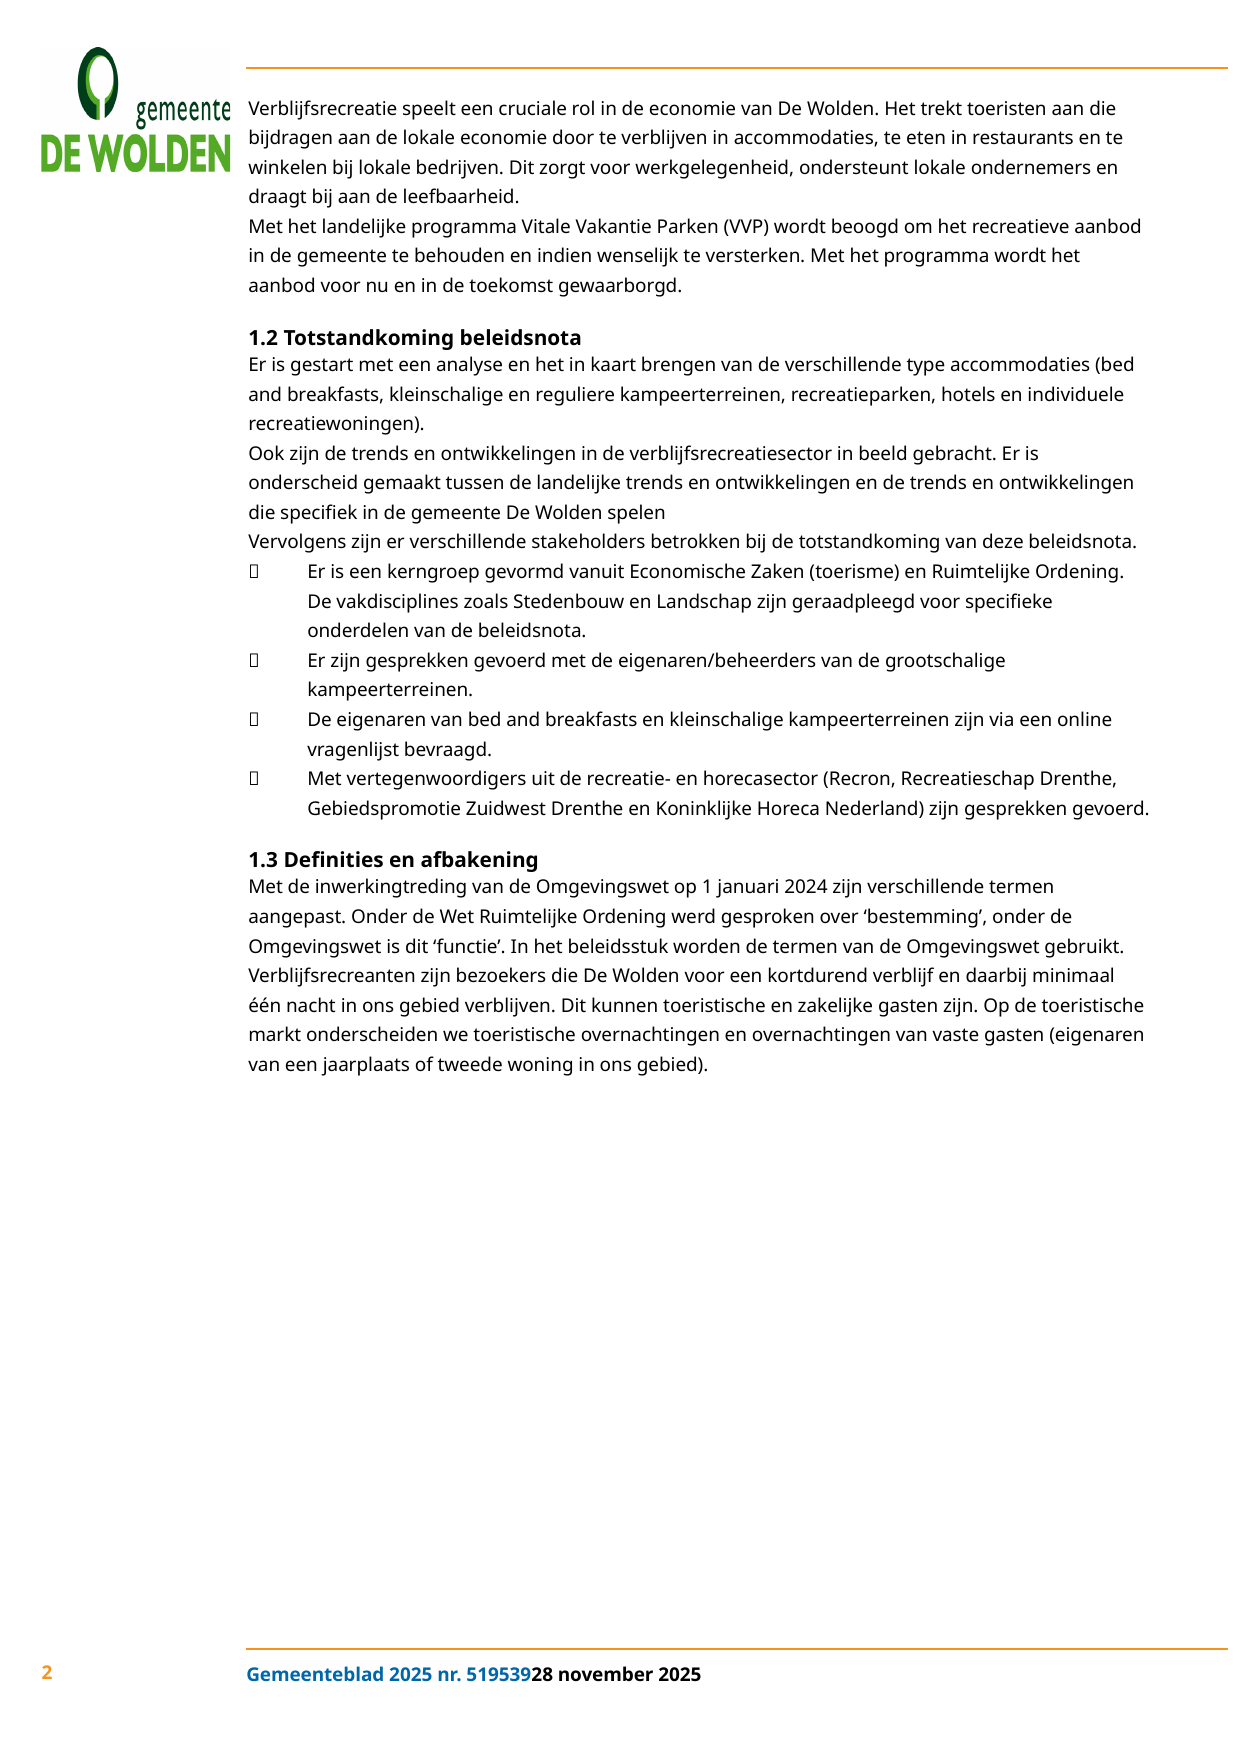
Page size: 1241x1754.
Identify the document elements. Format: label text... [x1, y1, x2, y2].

text Met de inwerkingtreding van de Omgevingswet op 1 januari 2024 zijn verschillende termen aangepast. Onder de Wet Ruimtelijke Ordening werd gesproken over ‘bestemming’, onder de Omgevingswet is dit ‘functie’. In het beleidsstuk worden de termen van de Omgevingswet gebruikt. [248, 874, 1152, 959]
text Met het landelijke programma Vitale Vakantie Parken (VVP) wordt beoogd om het recreatieve aanbod in de gemeente te behouden en indien wenselijk te versterken. Met het programma wordt het aanbod voor nu en in de toekomst gewaarborgd. [248, 213, 1152, 298]
text 1.2 Totstandkoming beleidsnota [248, 323, 1152, 351]
text Verblijfsrecreatie speelt een cruciale rol in de economie van De Wolden. Het trekt toeristen aan die bijdragen aan de lokale economie door te verblijven in accommodaties, te eten in restaurants en te winkelen bij lokale bedrijven. Dit zorgt voor werkgelegenheid, ondersteunt lokale ondernemers en draagt bij aan de leefbaarheid. [248, 95, 1152, 209]
list De eigenaren van bed and breakfasts en kleinschalige kampeerterreinen zijn via een online vragenlijst bevraagd. [248, 706, 1152, 761]
list Met vertegenwoordigers uit de recreatie- en horecasector (Recron, Recreatieschap Drenthe, Gebiedspromotie Zuidwest Drenthe en Koninklijke Horeca Nederland) zijn gesprekken gevoerd. [248, 765, 1152, 821]
list Er is een kerngroep gevormd vanuit Economische Zaken (toerisme) en Ruimtelijke Ordening. De vakdisciplines zoals Stedenbouw en Landschap zijn geraadpleegd voor specifieke onderdelen van de beleidsnota. [248, 558, 1152, 643]
picture [41, 47, 231, 172]
text 1.3 Definities en afbakening [248, 845, 1152, 874]
text Verblijfsrecreanten zijn bezoekers die De Wolden voor een kortdurend verblijf en daarbij minimaal één nacht in ons gebied verblijven. Dit kunnen toeristische en zakelijke gasten zijn. Op de toeristische markt onderscheiden we toeristische overnachtingen en overnachtingen van vaste gasten (eigenaren van een jaarplaats of tweede woning in ons gebied). [248, 962, 1152, 1077]
text Er is gestart met een analyse en het in kaart brengen van de verschillende type accommodaties (bed and breakfasts, kleinschalige en reguliere kampeerterreinen, recreatieparken, hotels en individuele recreatiewoningen). [248, 351, 1152, 436]
text Ook zijn de trends en ontwikkelingen in de verblijfsrecreatiesector in beeld gebracht. Er is onderscheid gemaakt tussen de landelijke trends en ontwikkelingen en de trends en ontwikkelingen die specifiek in de gemeente De Wolden spelen [248, 440, 1152, 525]
text Vervolgens zijn er verschillende stakeholders betrokken bij de totstandkoming van deze beleidsnota. [248, 529, 1152, 554]
list Er zijn gesprekken gevoerd met de eigenaren/beheerders van de grootschalige kampeerterreinen. [248, 647, 1152, 702]
